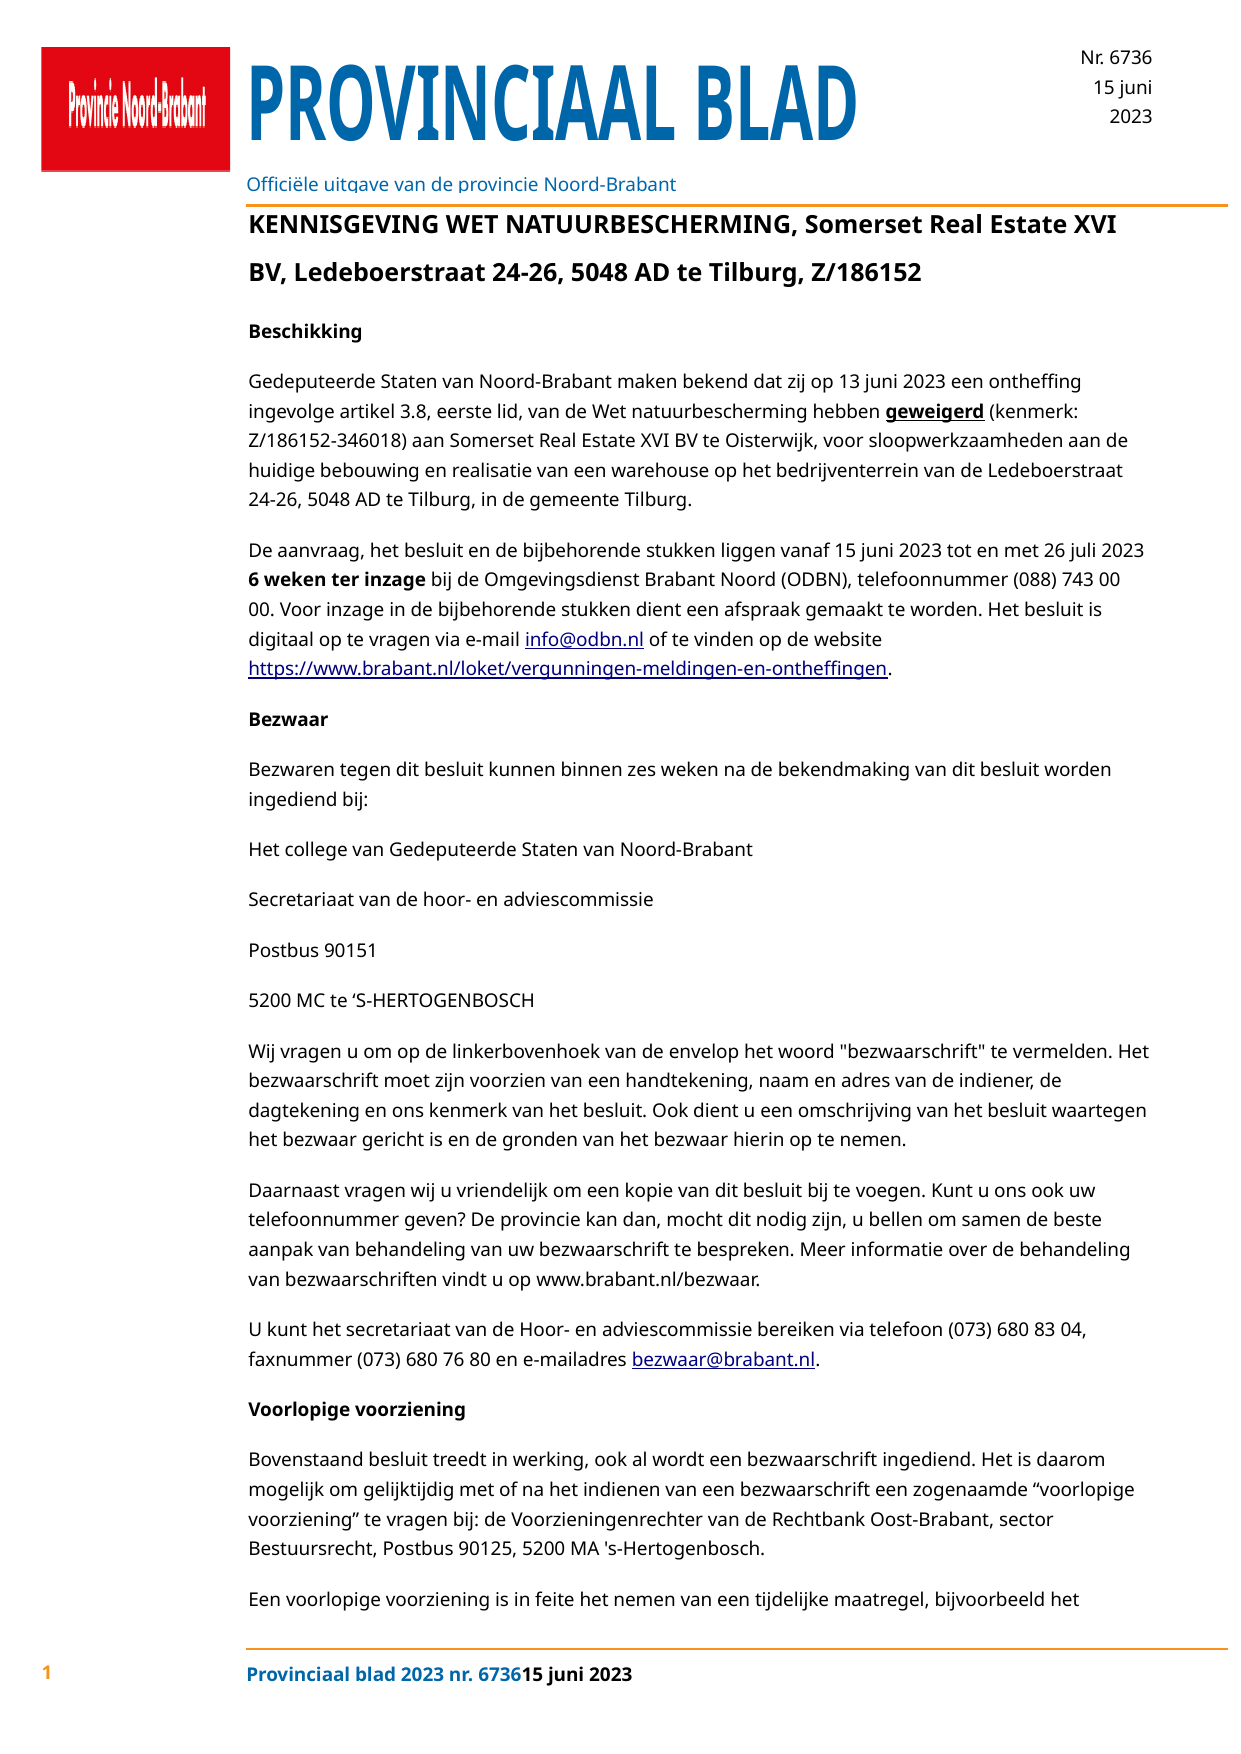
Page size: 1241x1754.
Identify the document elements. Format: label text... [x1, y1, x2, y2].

text Wij vragen u om op de linkerbovenhoek van de envelop het woord "bezwaarschrift" te vermelden. Het bezwaarschrift moet zijn voorzien van een handtekening, naam en adres van de indiener, de dagtekening en ons kenmerk van het besluit. Ook dient u een omschrijving van het besluit waartegen het bezwaar gericht is en de gronden van het bezwaar hierin op te nemen. [248, 1038, 1152, 1152]
text Daarnaast vragen wij u vriendelijk om een kopie van dit besluit bij te voegen. Kunt u ons ook uw telefoonnummer geven? De provincie kan dan, mocht dit nodig zijn, u bellen om samen de beste aanpak van behandeling van uw bezwaarschrift te bespreken. Meer informatie over de behandeling van bezwaarschriften vindt u op www.brabant.nl/bezwaar. [248, 1177, 1152, 1292]
text Gedeputeerde Staten van Noord-Brabant maken bekend dat zij op 13 juni 2023 een ontheffing ingevolge artikel 3.8, eerste lid, van de Wet natuurbescherming hebben geweigerd (kenmerk: Z/186152-346018) aan Somerset Real Estate XVI BV te Oisterwijk, voor sloopwerkzaamheden aan de huidige bebouwing en realisatie van een warehouse op het bedrijventerrein van de Ledeboerstraat 24-26, 5048 AD te Tilburg, in de gemeente Tilburg. [248, 368, 1152, 512]
text Bovenstaand besluit treedt in werking, ook al wordt een bezwaarschrift ingediend. Het is daarom mogelijk om gelijktijdig met of na het indienen van een bezwaarschrift een zogenaamde “voorlopige voorziening” te vragen bij: de Voorzieningenrechter van de Rechtbank Oost-Brabant, sector Bestuursrecht, Postbus 90125, 5200 MA 's-Hertogenbosch. [248, 1447, 1152, 1561]
text 5200 MC te ‘S‑HERTOGENBOSCH [248, 987, 1152, 1013]
text Beschikking [248, 318, 1152, 344]
picture [41, 47, 231, 172]
text U kunt het secretariaat van de Hoor- en adviescommissie bereiken via telefoon (073) 680 83 04, faxnummer (073) 680 76 80 en e-mailadres bezwaar@brabant.nl. [248, 1316, 1152, 1372]
text Bezwaren tegen dit besluit kunnen binnen zes weken na de bekendmaking van dit besluit worden ingediend bij: [248, 756, 1152, 812]
text Het college van Gedeputeerde Staten van Noord-Brabant [248, 836, 1152, 862]
text Voorlopige voorziening [248, 1396, 1152, 1422]
text De aanvraag, het besluit en de bijbehorende stukken liggen vanaf 15 juni 2023 tot en met 26 juli 2023 6 weken ter inzage bij de Omgevingsdienst Brabant Noord (ODBN), telefoonnummer (088) 743 00 00. Voor inzage in de bijbehorende stukken dient een afspraak gemaakt te worden. Het besluit is digitaal op te vragen via e-mail info@odbn.nl of te vinden op de website https://www.brabant.nl/loket/vergunningen-meldingen-en-ontheffingen. [248, 537, 1152, 681]
text KENNISGEVING WET NATUURBESCHERMING, Somerset Real Estate XVI BV, Ledeboerstraat 24-26, 5048 AD te Tilburg, Z/186152 [248, 207, 1152, 288]
text Bezwaar [248, 706, 1152, 732]
text Een voorlopige voorziening is in feite het nemen van een tijdelijke maatregel, bijvoorbeeld het [248, 1586, 1152, 1612]
text Postbus 90151 [248, 937, 1152, 963]
text Secretariaat van de hoor- en adviescommissie [248, 887, 1152, 912]
